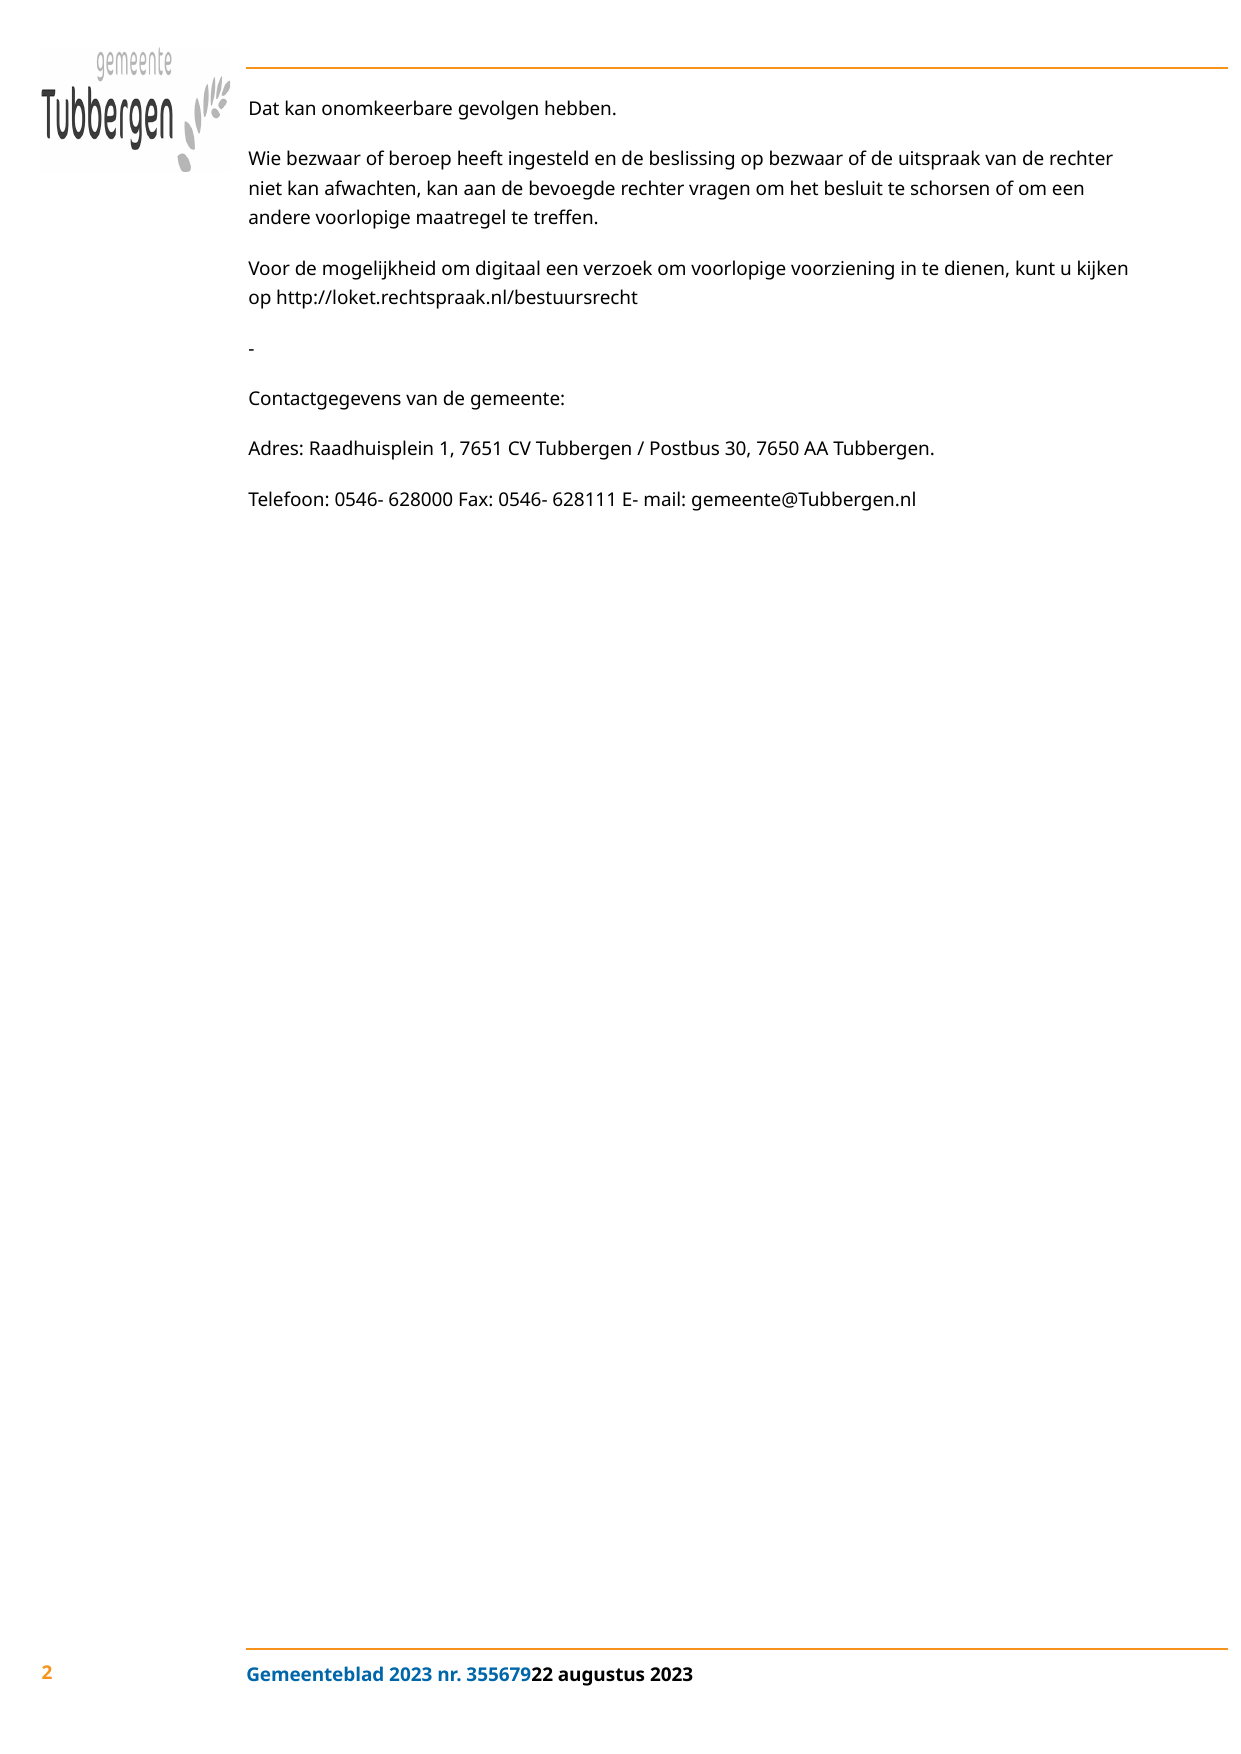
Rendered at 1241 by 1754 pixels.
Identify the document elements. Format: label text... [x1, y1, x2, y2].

text Contactgegevens van de gemeente: [248, 385, 1152, 411]
text Voor de mogelijkheid om digitaal een verzoek om voorlopige voorziening in te dienen, kunt u kijken op http://loket.rechtspraak.nl/bestuursrecht [248, 255, 1152, 310]
text Adres: Raadhuisplein 1, 7651 CV Tubbergen / Postbus 30, 7650 AA Tubbergen. [248, 436, 1152, 461]
text Wie bezwaar of beroep heeft ingesteld en de beslissing op bezwaar of de uitspraak van de rechter niet kan afwachten, kan aan de bevoegde rechter vragen om het besluit te schorsen of om een andere voorlopige maatregel te treffen. [248, 145, 1152, 230]
text Telefoon: 0546- 628000 Fax: 0546- 628111 E- mail: gemeente@Tubbergen.nl [248, 486, 1152, 512]
text - [248, 335, 1152, 361]
text Dat kan onomkeerbare gevolgen hebben. [248, 95, 1152, 121]
picture [41, 47, 231, 172]
